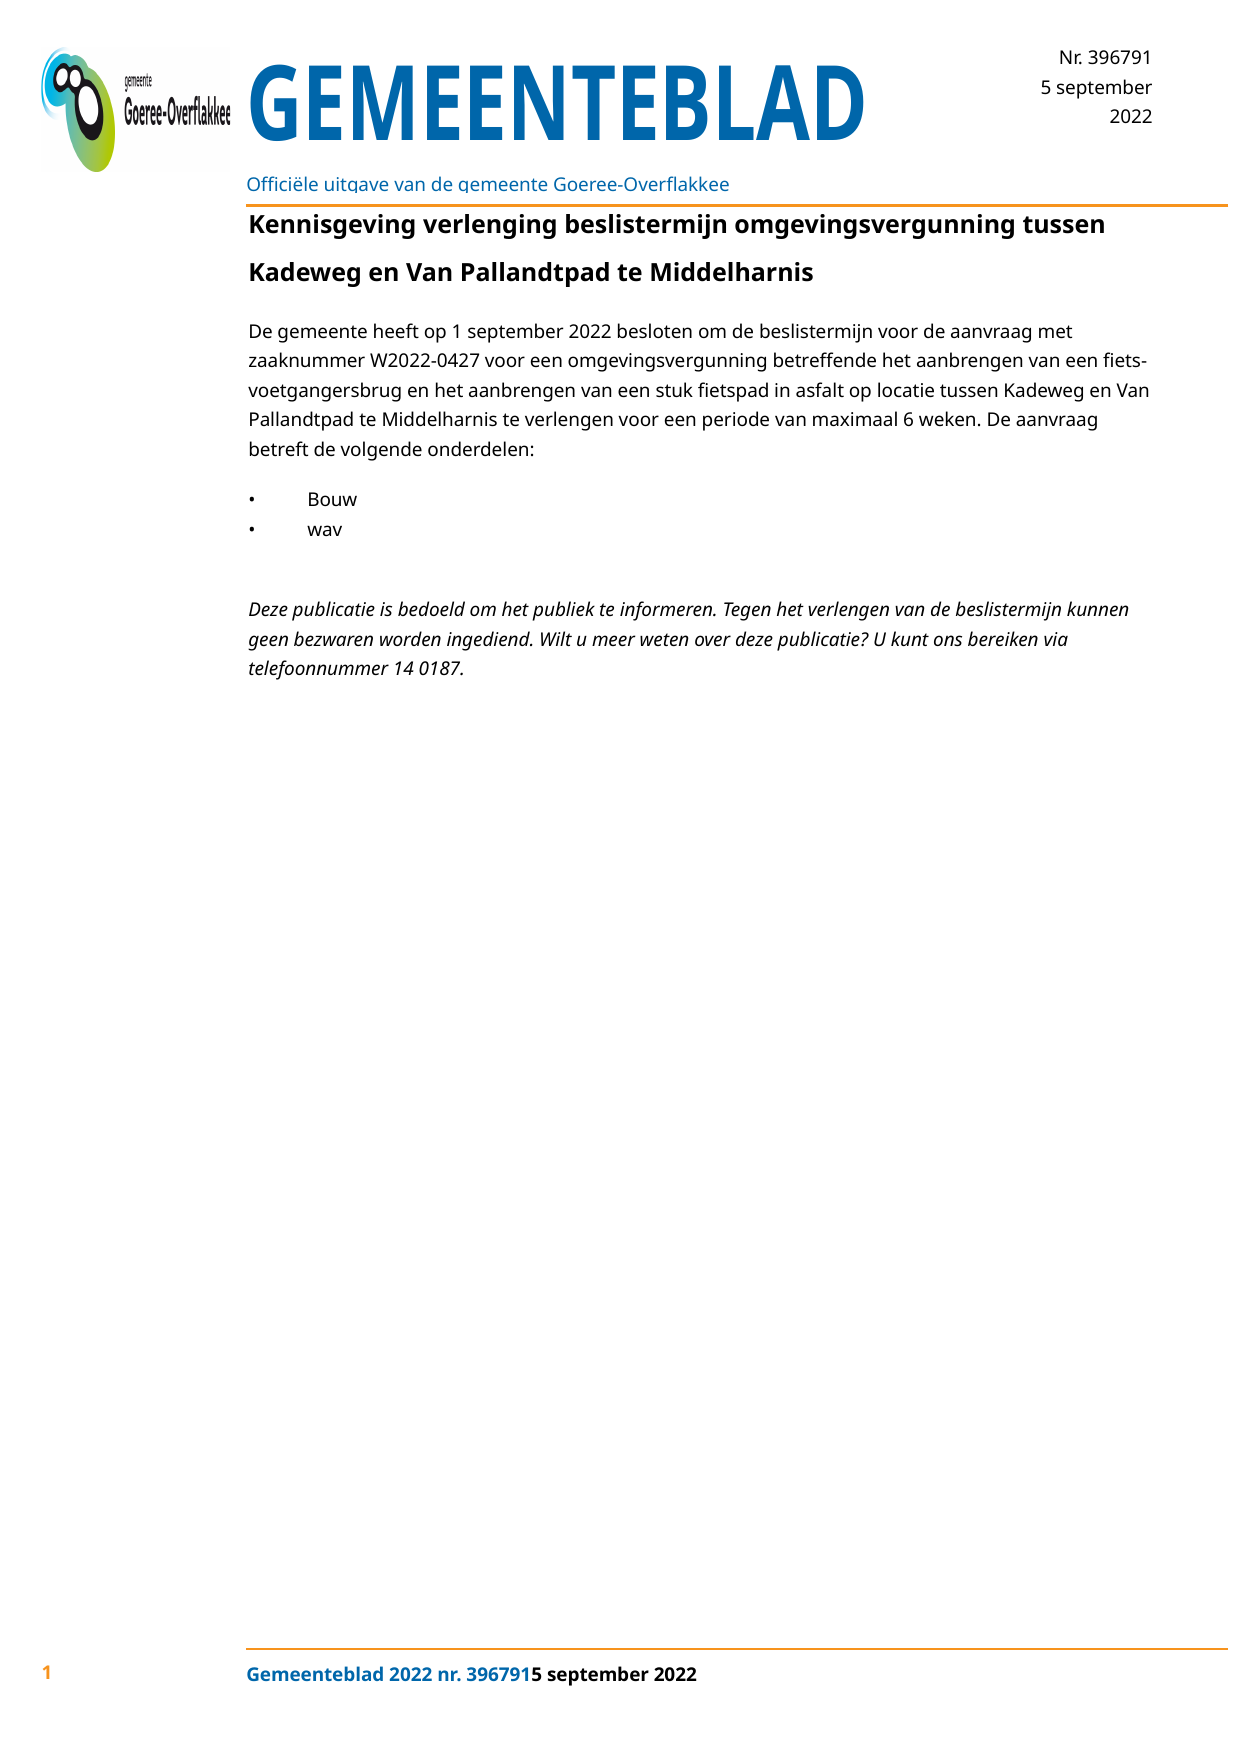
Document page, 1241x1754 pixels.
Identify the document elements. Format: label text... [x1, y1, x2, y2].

picture [41, 47, 231, 172]
text Kennisgeving verlenging beslistermijn omgevingsvergunning tussen Kadeweg en Van Pallandtpad te Middelharnis [248, 207, 1152, 288]
list wav [248, 516, 1152, 542]
list Bouw [248, 487, 1152, 512]
text De gemeente heeft op 1 september 2022 besloten om de beslistermijn voor de aanvraag met zaaknummer W2022-0427 voor een omgevingsvergunning betreffende het aanbrengen van een fiets- voetgangersbrug en het aanbrengen van een stuk fietspad in asfalt op locatie tussen Kadeweg en Van Pallandtpad te Middelharnis te verlengen voor een periode van maximaal 6 weken. De aanvraag betreft de volgende onderdelen: [248, 318, 1152, 462]
text Deze publicatie is bedoeld om het publiek te informeren. Tegen het verlengen van de beslistermijn kunnen geen bezwaren worden ingediend. Wilt u meer weten over deze publicatie? U kunt ons bereiken via telefoonnummer 14 0187. [248, 596, 1152, 681]
